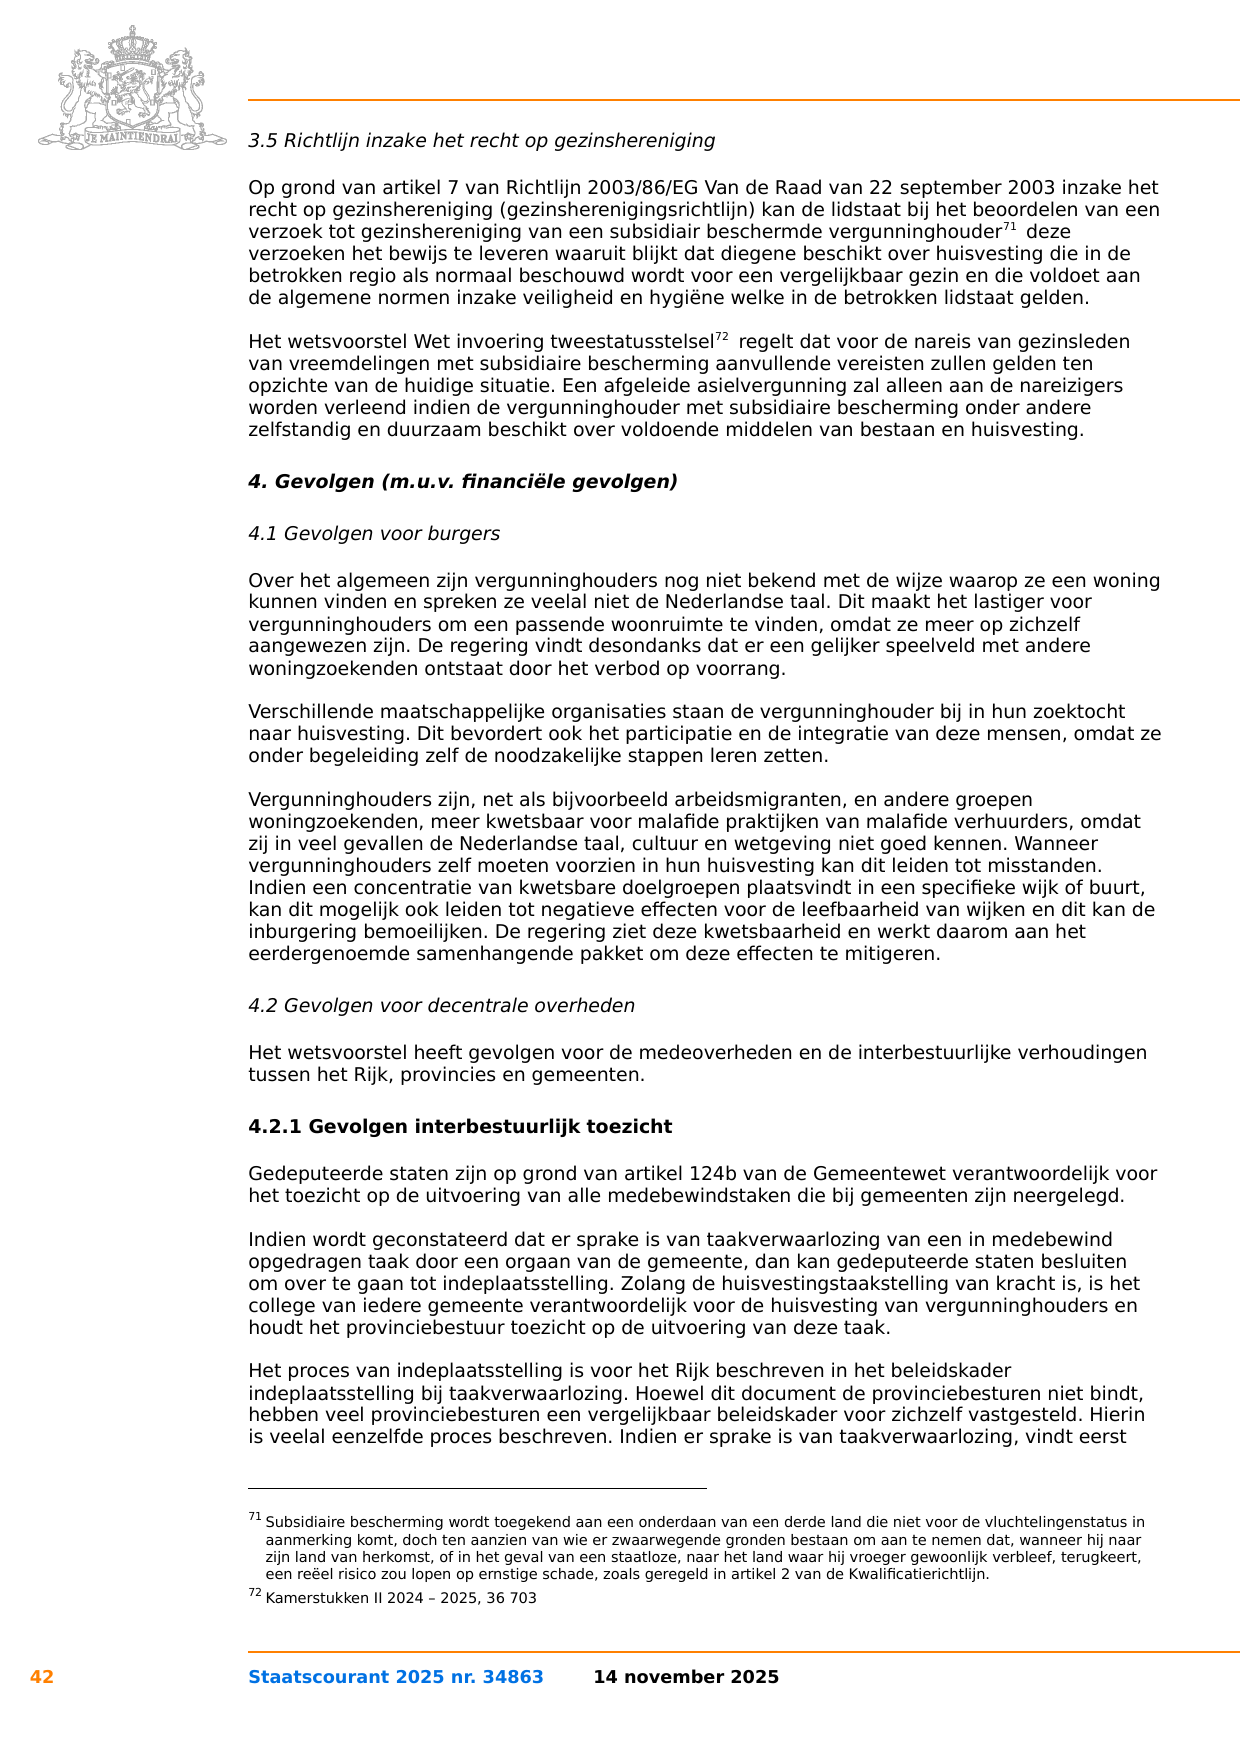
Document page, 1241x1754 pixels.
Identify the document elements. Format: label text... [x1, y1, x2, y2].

text Indien wordt geconstateerd dat er sprake is van taakverwaarlozing van een in medebewind opgedragen taak door een orgaan van de gemeente, dan kan gedeputeerde staten besluiten om over te gaan tot indeplaatsstelling. Zolang de huisvestingstaakstelling van kracht is, is het college van iedere gemeente verantwoordelijk voor de huisvesting van vergunninghouders en houdt het provinciebestuur toezicht op de uitvoering van deze taak. [248, 1229, 1163, 1338]
text Het wetsvoorstel Wet invoering tweestatusstelsel regelt dat voor de nareis van gezinsleden van vreemdelingen met subsidiaire bescherming aanvullende vereisten zullen gelden ten opzichte van de huidige situatie. Een afgeleide asielvergunning zal alleen aan de nareizigers worden verleend indien de vergunninghouder met subsidiaire bescherming onder andere zelfstandig en duurzaam beschikt over voldoende middelen van bestaan en huisvesting. [248, 331, 1163, 441]
subtitle 4. Gevolgen (m.u.v. financiële gevolgen) [248, 471, 1163, 492]
text Kamerstukken II 2024 – 2025, 36 703 [248, 1586, 1163, 1608]
subtitle 4.2 Gevolgen voor decentrale overheden [248, 995, 1163, 1017]
text Het proces van indeplaatsstelling is voor het Rijk beschreven in het beleidskader indeplaatsstelling bij taakverwaarlozing. Hoewel dit document de provinciebesturen niet bindt, hebben veel provinciebesturen een vergelijkbaar beleidskader voor zichzelf vastgesteld. Hierin is veelal eenzelfde proces beschreven. Indien er sprake is van taakverwaarlozing, vindt eerst [248, 1360, 1163, 1448]
text Gedeputeerde staten zijn op grond van artikel 124b van de Gemeentewet verantwoordelijk voor het toezicht op de uitvoering van alle medebewindstaken die bij gemeenten zijn neergelegd. [248, 1163, 1163, 1207]
text Subsidiaire bescherming wordt toegekend aan een onderdaan van een derde land die niet voor de vluchtelingenstatus in aanmerking komt, doch ten aanzien van wie er zwaarwegende gronden bestaan om aan te nemen dat, wanneer hij naar zijn land van herkomst, of in het geval van een staatloze, naar het land waar hij vroeger gewoonlijk verbleef, terugkeert, een reëel risico zou lopen op ernstige schade, zoals geregeld in artikel 2 van de Kwalificatierichtlijn. [248, 1510, 1163, 1583]
text Vergunninghouders zijn, net als bijvoorbeeld arbeidsmigranten, en andere groepen woningzoekenden, meer kwetsbaar voor malafide praktijken van malafide verhuurders, omdat zij in veel gevallen de Nederlandse taal, cultuur en wetgeving niet goed kennen. Wanneer vergunninghouders zelf moeten voorzien in hun huisvesting kan dit leiden tot misstanden. Indien een concentratie van kwetsbare doelgroepen plaatsvindt in een specifieke wijk of buurt, kan dit mogelijk ook leiden tot negatieve effecten voor de leefbaarheid van wijken en dit kan de inburgering bemoeilijken. De regering ziet deze kwetsbaarheid en werkt daarom aan het eerdergenoemde samenhangende pakket om deze effecten te mitigeren. [248, 789, 1163, 965]
text Het wetsvoorstel heeft gevolgen voor de medeoverheden en de interbestuurlijke verhoudingen tussen het Rijk, provincies en gemeenten. [248, 1042, 1163, 1086]
text Op grond van artikel 7 van Richtlijn 2003/86/EG Van de Raad van 22 september 2003 inzake het recht op gezinshereniging (gezinsherenigingsrichtlijn) kan de lidstaat bij het beoordelen van een verzoek tot gezinshereniging van een subsidiair beschermde vergunninghouder deze verzoeken het bewijs te leveren waaruit blijkt dat diegene beschikt over huisvesting die in de betrokken regio als normaal beschouwd wordt voor een vergelijkbaar gezin en die voldoet aan de algemene normen inzake veiligheid en hygiëne welke in de betrokken lidstaat gelden. [248, 177, 1163, 309]
subtitle 3.5 Richtlijn inzake het recht op gezinshereniging [248, 130, 1163, 152]
text Verschillende maatschappelijke organisaties staan de vergunninghouder bij in hun zoektocht naar huisvesting. Dit bevordert ook het participatie en de integratie van deze mensen, omdat ze onder begeleiding zelf de noodzakelijke stappen leren zetten. [248, 701, 1163, 767]
picture [38, 25, 227, 150]
subtitle 4.2.1 Gevolgen interbestuurlijk toezicht [248, 1116, 1163, 1138]
subtitle 4.1 Gevolgen voor burgers [248, 522, 1163, 544]
text Over het algemeen zijn vergunninghouders nog niet bekend met de wijze waarop ze een woning kunnen vinden en spreken ze veelal niet de Nederlandse taal. Dit maakt het lastiger voor vergunninghouders om een passende woonruimte te vinden, omdat ze meer op zichzelf aangewezen zijn. De regering vindt desondanks dat er een gelijker speelveld met andere woningzoekenden ontstaat door het verbod op voorrang. [248, 569, 1163, 679]
